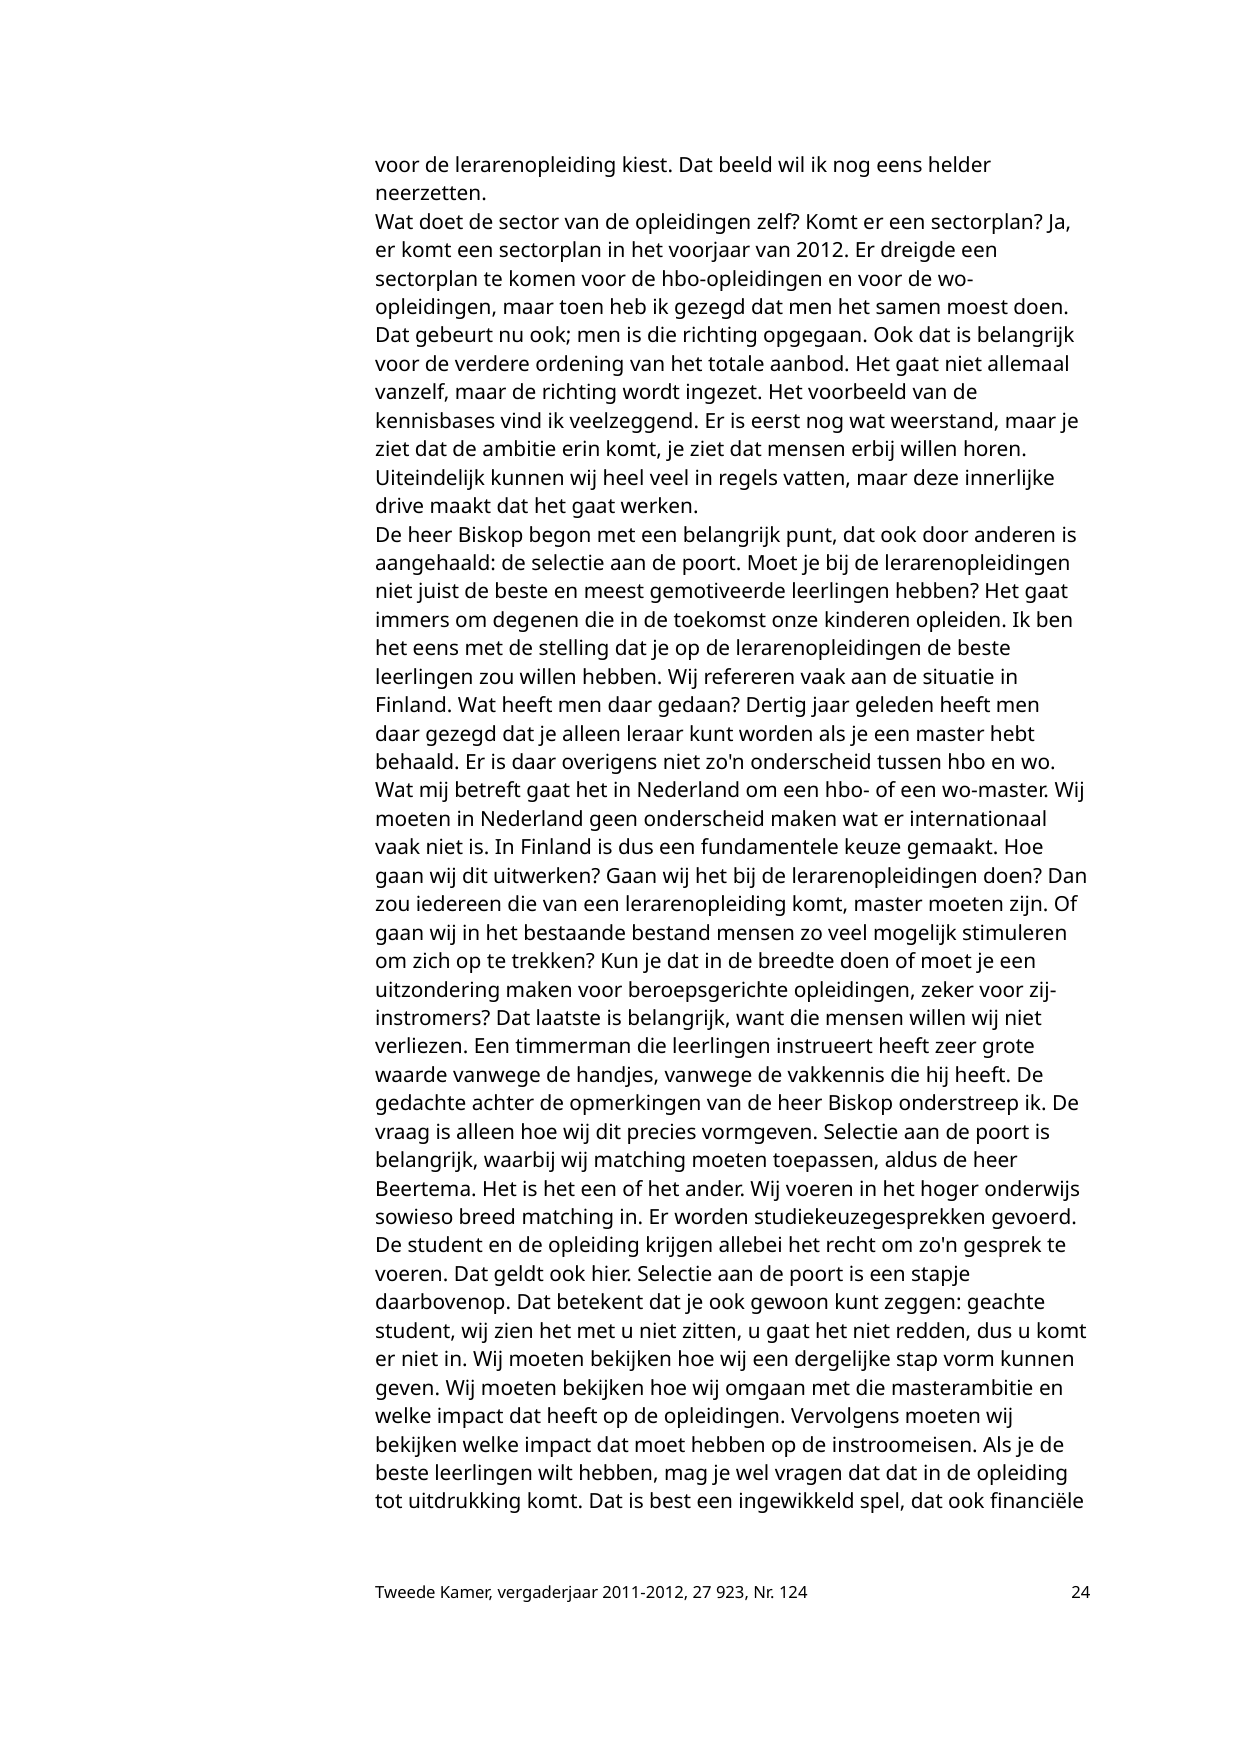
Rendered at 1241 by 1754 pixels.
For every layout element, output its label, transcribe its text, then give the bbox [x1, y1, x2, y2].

text voor de lerarenopleiding kiest. Dat beeld wil ik nog eens helder neerzetten. [375, 150, 1090, 207]
text Wat doet de sector van de opleidingen zelf? Komt er een sectorplan? Ja, er komt een sectorplan in het voorjaar van 2012. Er dreigde een sectorplan te komen voor de hbo-opleidingen en voor de wo-opleidingen, maar toen heb ik gezegd dat men het samen moest doen. Dat gebeurt nu ook; men is die richting opgegaan. Ook dat is belangrijk voor de verdere ordening van het totale aanbod. Het gaat niet allemaal vanzelf, maar de richting wordt ingezet. Het voorbeeld van de kennisbases vind ik veelzeggend. Er is eerst nog wat weerstand, maar je ziet dat de ambitie erin komt, je ziet dat mensen erbij willen horen. Uiteindelijk kunnen wij heel veel in regels vatten, maar deze innerlijke drive maakt dat het gaat werken. [375, 207, 1090, 520]
text De heer Biskop begon met een belangrijk punt, dat ook door anderen is aangehaald: de selectie aan de poort. Moet je bij de lerarenopleidingen niet juist de beste en meest gemotiveerde leerlingen hebben? Het gaat immers om degenen die in de toekomst onze kinderen opleiden. Ik ben het eens met de stelling dat je op de lerarenopleidingen de beste leerlingen zou willen hebben. Wij refereren vaak aan de situatie in Finland. Wat heeft men daar gedaan? Dertig jaar geleden heeft men daar gezegd dat je alleen leraar kunt worden als je een master hebt behaald. Er is daar overigens niet zo'n onderscheid tussen hbo en wo. Wat mij betreft gaat het in Nederland om een hbo- of een wo-master. Wij moeten in Nederland geen onderscheid maken wat er internationaal vaak niet is. In Finland is dus een fundamentele keuze gemaakt. Hoe gaan wij dit uitwerken? Gaan wij het bij de lerarenopleidingen doen? Dan zou iedereen die van een lerarenopleiding komt, master moeten zijn. Of gaan wij in het bestaande bestand mensen zo veel mogelijk stimuleren om zich op te trekken? Kun je dat in de breedte doen of moet je een uitzondering maken voor beroepsgerichte opleidingen, zeker voor zij-instromers? Dat laatste is belangrijk, want die mensen willen wij niet verliezen. Een timmerman die leerlingen instrueert heeft zeer grote waarde vanwege de handjes, vanwege de vakkennis die hij heeft. De gedachte achter de opmerkingen van de heer Biskop onderstreep ik. De vraag is alleen hoe wij dit precies vormgeven. Selectie aan de poort is belangrijk, waarbij wij matching moeten toepassen, aldus de heer Beertema. Het is het een of het ander. Wij voeren in het hoger onderwijs sowieso breed matching in. Er worden studiekeuzegesprekken gevoerd. De student en de opleiding krijgen allebei het recht om zo'n gesprek te voeren. Dat geldt ook hier. Selectie aan de poort is een stapje daarbovenop. Dat betekent dat je ook gewoon kunt zeggen: geachte student, wij zien het met u niet zitten, u gaat het niet redden, dus u komt er niet in. Wij moeten bekijken hoe wij een dergelijke stap vorm kunnen geven. Wij moeten bekijken hoe wij omgaan met die masterambitie en welke impact dat heeft op de opleidingen. Vervolgens moeten wij bekijken welke impact dat moet hebben op de instroomeisen. Als je de beste leerlingen wilt hebben, mag je wel vragen dat dat in de opleiding tot uitdrukking komt. Dat is best een ingewikkeld spel, dat ook financiële [375, 520, 1090, 1515]
